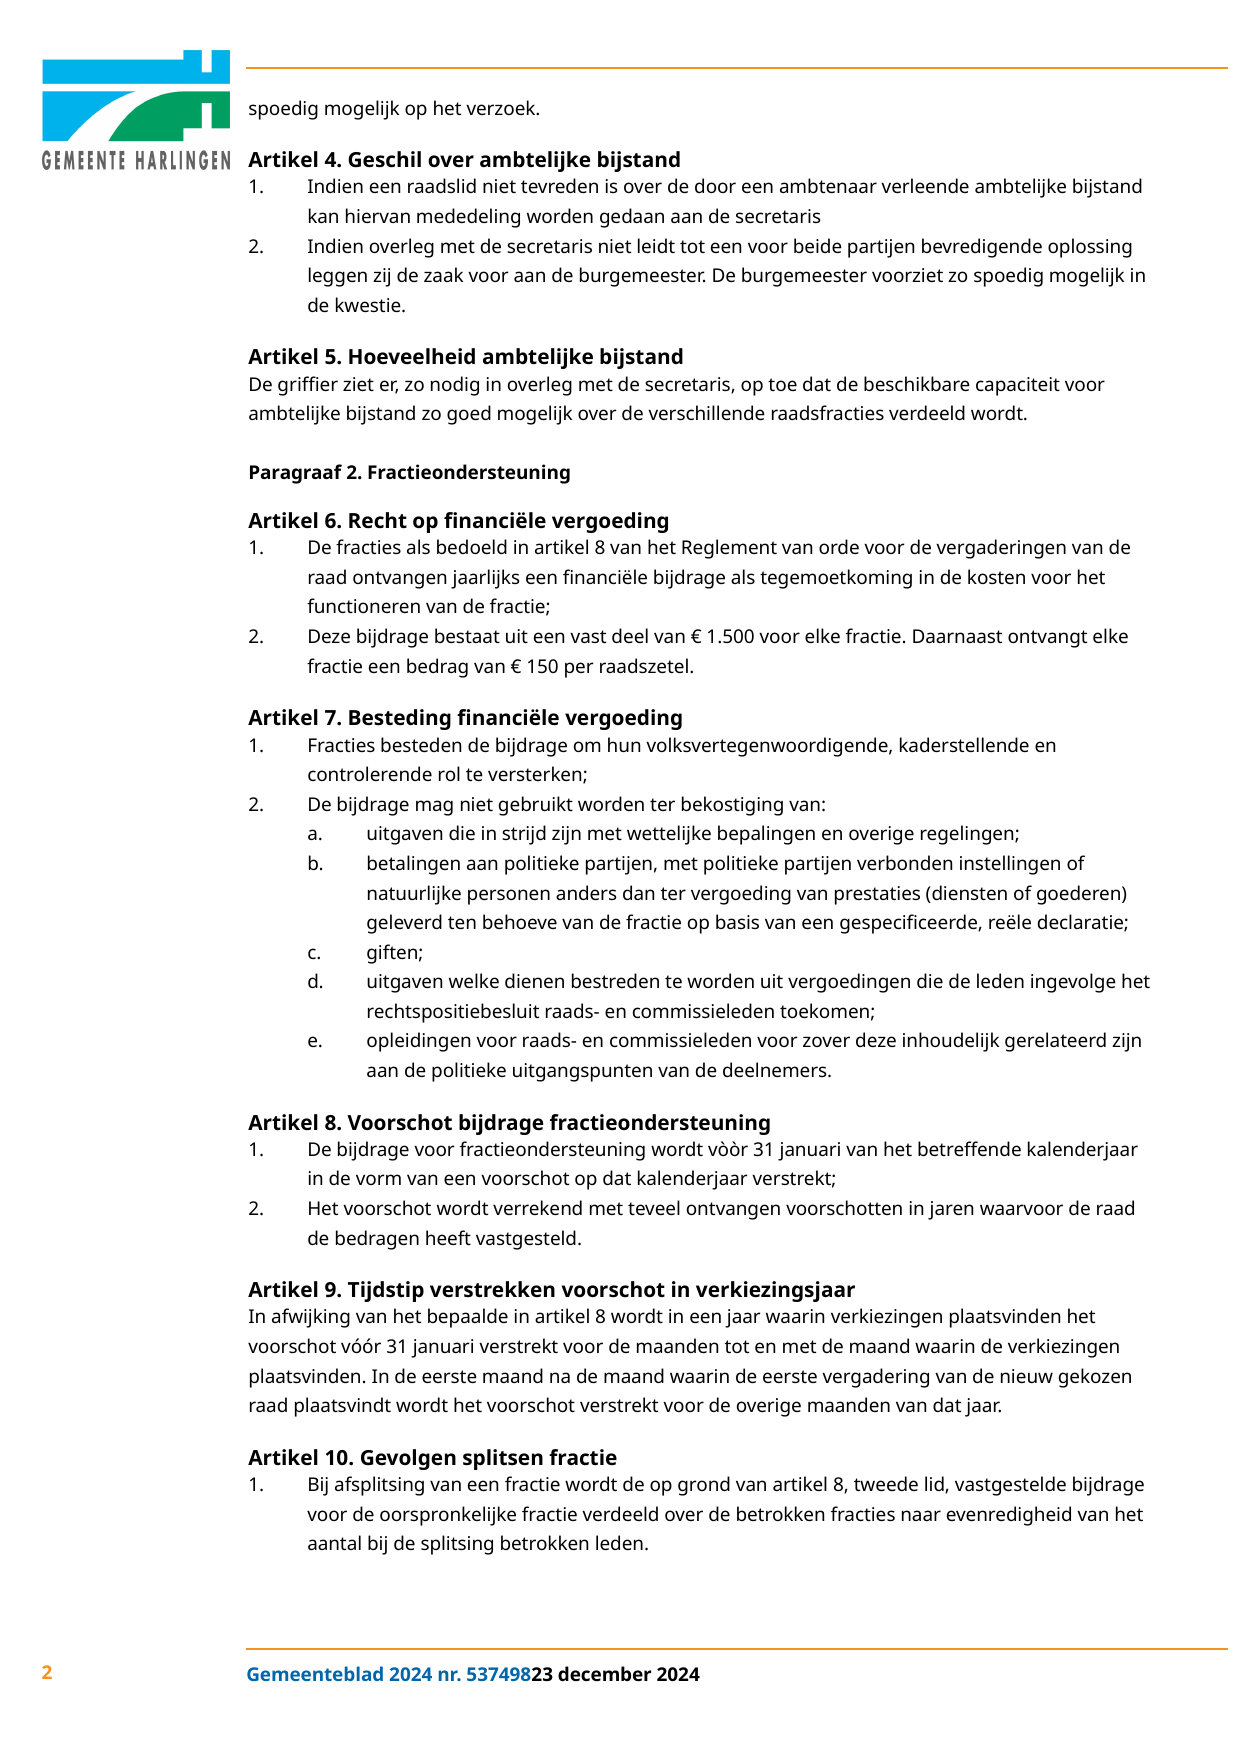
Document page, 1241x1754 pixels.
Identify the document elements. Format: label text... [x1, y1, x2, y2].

list Bij afsplitsing van een fractie wordt de op grond van artikel 8, tweede lid, vastgestelde bijdrage voor de oorspronkelijke fractie verdeeld over de betrokken fracties naar evenredigheid van het aantal bij de splitsing betrokken leden. [248, 1471, 1152, 1556]
text Paragraaf 2. Fractieondersteuning [248, 459, 1152, 485]
list De bijdrage voor fractieondersteuning wordt vòòr 31 januari van het betreffende kalenderjaar in de vorm van een voorschot op dat kalenderjaar verstrekt; [248, 1136, 1152, 1191]
list uitgaven die in strijd zijn met wettelijke bepalingen en overige regelingen; [307, 821, 1152, 846]
list Het voorschot wordt verrekend met teveel ontvangen voorschotten in jaren waarvoor de raad de bedragen heeft vastgesteld. [248, 1195, 1152, 1251]
text De griffier ziet er, zo nodig in overleg met de secretaris, op toe dat de beschikbare capaciteit voor ambtelijke bijstand zo goed mogelijk over de verschillende raadsfracties verdeeld wordt. [248, 371, 1152, 426]
text In afwijking van het bepaalde in artikel 8 wordt in een jaar waarin verkiezingen plaatsvinden het voorschot vóór 31 januari verstrekt voor de maanden tot en met de maand waarin de verkiezingen plaatsvinden. In de eerste maand na de maand waarin de eerste vergadering van de nieuw gekozen raad plaatsvindt wordt het voorschot verstrekt voor de overige maanden van dat jaar. [248, 1304, 1152, 1418]
list De fracties als bedoeld in artikel 8 van het Reglement van orde voor de vergaderingen van de raad ontvangen jaarlijks een financiële bijdrage als tegemoetkoming in de kosten voor het functioneren van de fractie; [248, 534, 1152, 619]
text spoedig mogelijk op het verzoek. [248, 95, 1152, 121]
text Artikel 4. Geschil over ambtelijke bijstand [248, 145, 1152, 174]
text Artikel 6. Recht op financiële vergoeding [248, 506, 1152, 534]
list giften; [307, 939, 1152, 964]
list betalingen aan politieke partijen, met politieke partijen verbonden instellingen of natuurlijke personen anders dan ter vergoeding van prestaties (diensten of goederen) geleverd ten behoeve van de fractie op basis van een gespecificeerde, reële declaratie; [307, 850, 1152, 935]
text Artikel 10. Gevolgen splitsen fractie [248, 1443, 1152, 1471]
picture [41, 47, 231, 172]
list Indien een raadslid niet tevreden is over de door een ambtenaar verleende ambtelijke bijstand kan hiervan mededeling worden gedaan aan de secretaris [248, 174, 1152, 229]
list opleidingen voor raads- en commissieleden voor zover deze inhoudelijk gerelateerd zijn aan de politieke uitgangspunten van de deelnemers. [307, 1028, 1152, 1083]
list Deze bijdrage bestaat uit een vast deel van € 1.500 voor elke fractie. Daarnaast ontvangt elke fractie een bedrag van € 150 per raadszetel. [248, 623, 1152, 679]
text Artikel 5. Hoeveelheid ambtelijke bijstand [248, 342, 1152, 371]
list Indien overleg met de secretaris niet leidt tot een voor beide partijen bevredigende oplossing leggen zij de zaak voor aan de burgemeester. De burgemeester voorziet zo spoedig mogelijk in de kwestie. [248, 233, 1152, 318]
text Artikel 7. Besteding financiële vergoeding [248, 703, 1152, 732]
list Fracties besteden de bijdrage om hun volksvertegenwoordigende, kaderstellende en controlerende rol te versterken; [248, 732, 1152, 787]
list uitgaven welke dienen bestreden te worden uit vergoedingen die de leden ingevolge het rechtspositiebesluit raads- en commissieleden toekomen; [307, 968, 1152, 1024]
text Artikel 8. Voorschot bijdrage fractieondersteuning [248, 1108, 1152, 1136]
list De bijdrage mag niet gebruikt worden ter bekostiging van: [248, 791, 1152, 817]
text Artikel 9. Tijdstip verstrekken voorschot in verkiezingsjaar [248, 1275, 1152, 1304]
